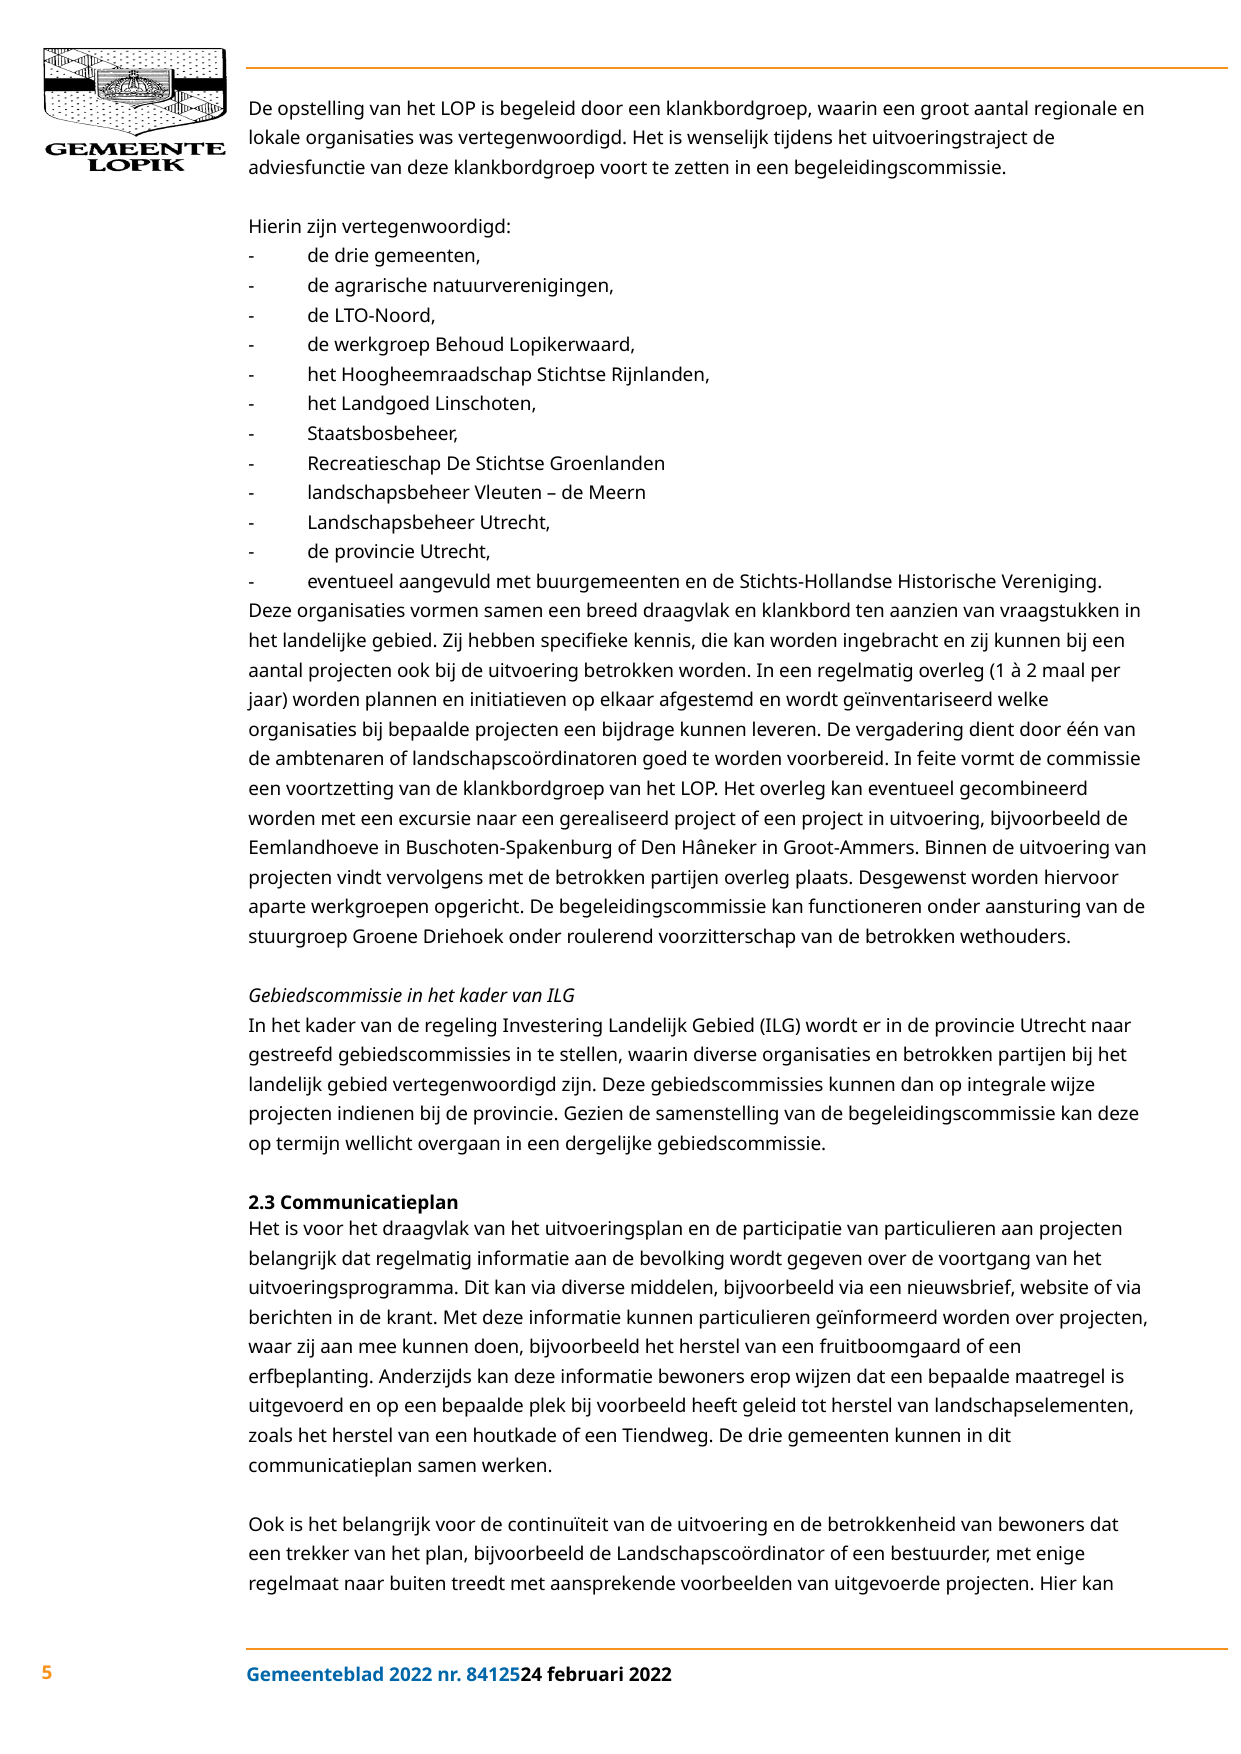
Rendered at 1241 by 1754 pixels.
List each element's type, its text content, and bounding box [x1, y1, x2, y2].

list de LTO-Noord, [248, 302, 1152, 328]
text De opstelling van het LOP is begeleid door een klankbordgroep, waarin een groot aantal regionale en lokale organisaties was vertegenwoordigd. Het is wenselijk tijdens het uitvoeringstraject de adviesfunctie van deze klankbordgroep voort te zetten in een begeleidingscommissie. [248, 95, 1152, 180]
text Ook is het belangrijk voor de continuïteit van de uitvoering en de betrokkenheid van bewoners dat een trekker van het plan, bijvoorbeeld de Landschapscoördinator of een bestuurder, met enige regelmaat naar buiten treedt met aansprekende voorbeelden van uitgevoerde projecten. Hier kan [248, 1511, 1152, 1596]
list landschapsbeheer Vleuten – de Meern [248, 479, 1152, 505]
list de agrarische natuurverenigingen, [248, 272, 1152, 298]
text 2.3 Communicatieplan [248, 1189, 1152, 1215]
text Het is voor het draagvlak van het uitvoeringsplan en de participatie van particulieren aan projecten belangrijk dat regelmatig informatie aan de bevolking wordt gegeven over de voortgang van het uitvoeringsprogramma. Dit kan via diverse middelen, bijvoorbeeld via een nieuwsbrief, website of via berichten in de krant. Met deze informatie kunnen particulieren geïnformeerd worden over projecten, waar zij aan mee kunnen doen, bijvoorbeeld het herstel van een fruitboomgaard of een erfbeplanting. Anderzijds kan deze informatie bewoners erop wijzen dat een bepaalde maatregel is uitgevoerd en op een bepaalde plek bij voorbeeld heeft geleid tot herstel van landschapselementen, zoals het herstel van een houtkade of een Tiendweg. De drie gemeenten kunnen in dit communicatieplan samen werken. [248, 1215, 1152, 1477]
text Gebiedscommissie in het kader van ILG [248, 982, 1152, 1008]
text Hierin zijn vertegenwoordigd: [248, 213, 1152, 239]
list de werkgroep Behoud Lopikerwaard, [248, 331, 1152, 357]
list de drie gemeenten, [248, 243, 1152, 268]
text Deze organisaties vormen samen een breed draagvlak en klankbord ten aanzien van vraagstukken in het landelijke gebied. Zij hebben specifieke kennis, die kan worden ingebracht en zij kunnen bij een aantal projecten ook bij de uitvoering betrokken worden. In een regelmatig overleg (1 à 2 maal per jaar) worden plannen en initiatieven op elkaar afgestemd en wordt geïnventariseerd welke organisaties bij bepaalde projecten een bijdrage kunnen leveren. De vergadering dient door één van de ambtenaren of landschapscoördinatoren goed te worden voorbereid. In feite vormt de commissie een voortzetting van de klankbordgroep van het LOP. Het overleg kan eventueel gecombineerd worden met een excursie naar een gerealiseerd project of een project in uitvoering, bijvoorbeeld de Eemlandhoeve in Buschoten-Spakenburg of Den Hâneker in Groot-Ammers. Binnen de uitvoering van projecten vindt vervolgens met de betrokken partijen overleg plaats. Desgewenst worden hiervoor aparte werkgroepen opgericht. De begeleidingscommissie kan functioneren onder aansturing van de stuurgroep Groene Driehoek onder roulerend voorzitterschap van de betrokken wethouders. [248, 598, 1152, 949]
list Landschapsbeheer Utrecht, [248, 509, 1152, 535]
list Recreatieschap De Stichtse Groenlanden [248, 450, 1152, 476]
text In het kader van de regeling Investering Landelijk Gebied (ILG) wordt er in de provincie Utrecht naar gestreefd gebiedscommissies in te stellen, waarin diverse organisaties en betrokken partijen bij het landelijk gebied vertegenwoordigd zijn. Deze gebiedscommissies kunnen dan op integrale wijze projecten indienen bij de provincie. Gezien de samenstelling van de begeleidingscommissie kan deze op termijn wellicht overgaan in een dergelijke gebiedscommissie. [248, 1012, 1152, 1156]
list Staatsbosbeheer, [248, 420, 1152, 446]
list de provincie Utrecht, [248, 538, 1152, 564]
list het Hoogheemraadschap Stichtse Rijnlanden, [248, 361, 1152, 387]
list eventueel aangevuld met buurgemeenten en de Stichts-Hollandse Historische Vereniging. [248, 568, 1152, 594]
picture [41, 47, 231, 172]
list het Landgoed Linschoten, [248, 391, 1152, 416]
